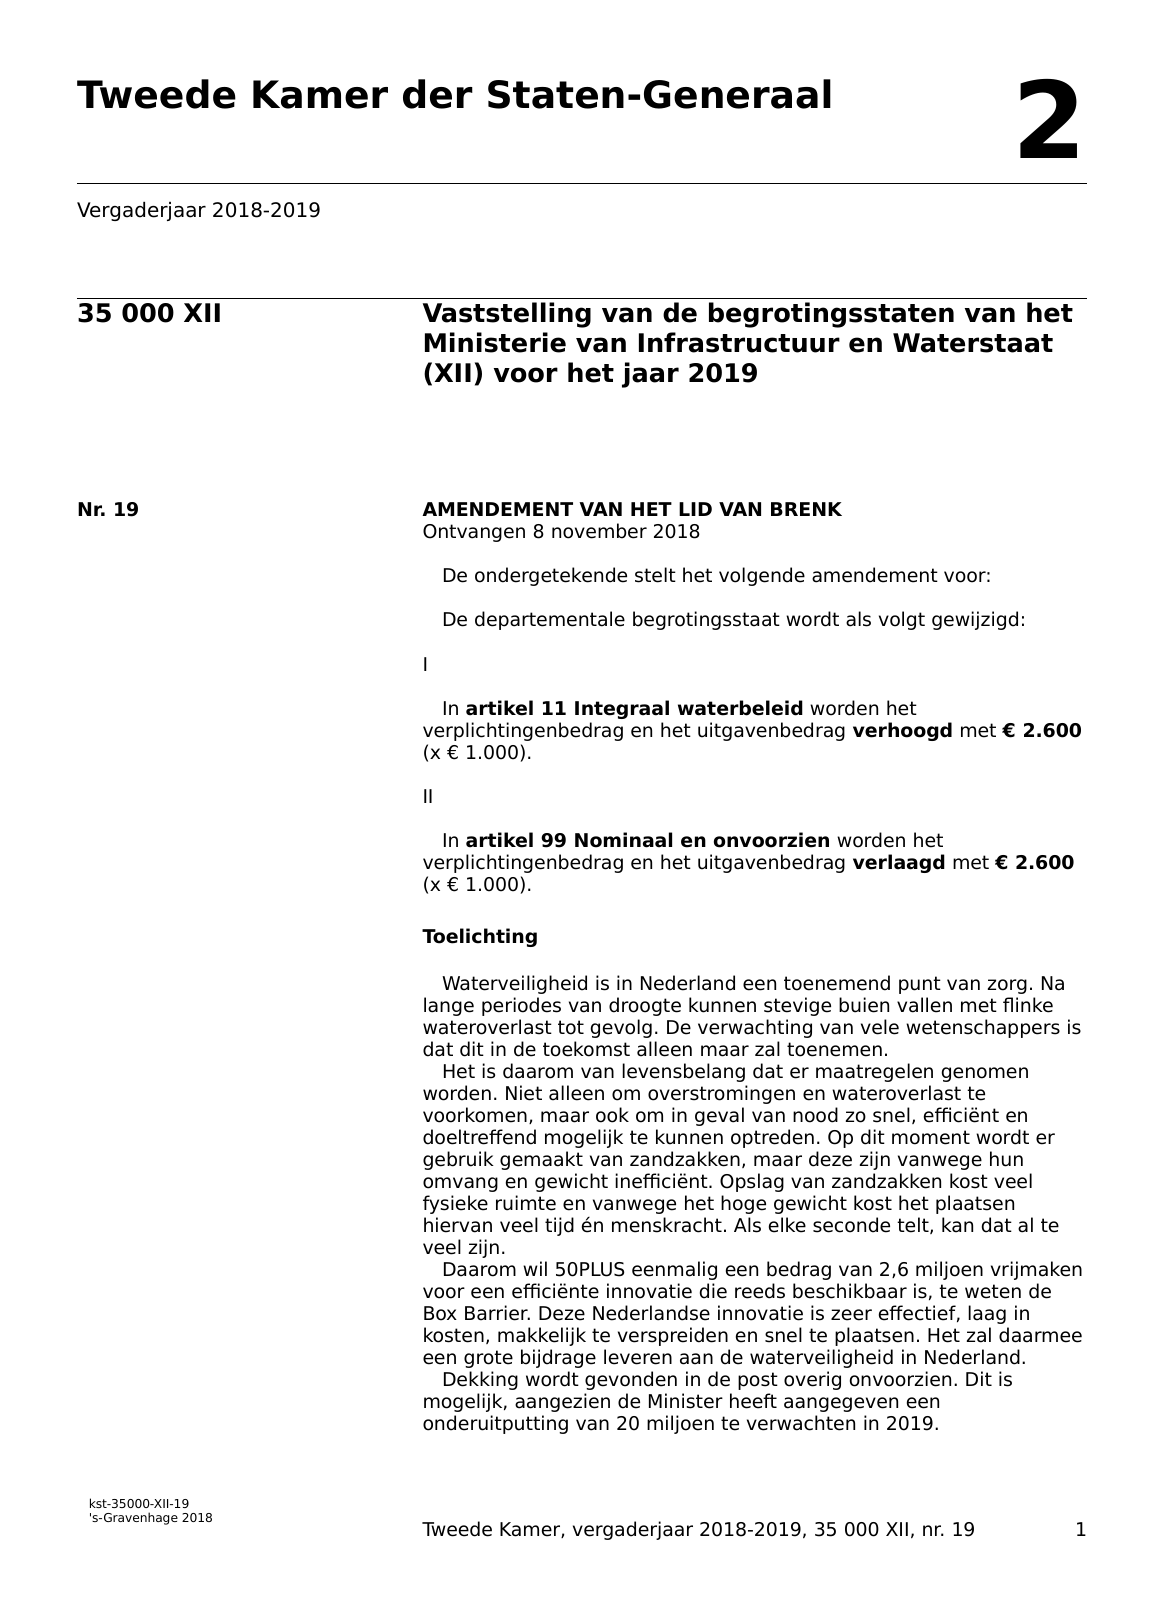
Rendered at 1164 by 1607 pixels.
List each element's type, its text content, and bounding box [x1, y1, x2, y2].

text I [422, 653, 1087, 676]
subtitle Toelichting [422, 926, 1087, 948]
table_cell Vergaderjaar 2018-2019 [77, 184, 1087, 298]
text Dekking wordt gevonden in de post overig onvoorzien. Dit is mogelijk, aangezien de Minister heeft aangegeven een onderuitputting van 20 miljoen te verwachten in 2019. [422, 1368, 1087, 1434]
text 's-Gravenhage 2018 [88, 1511, 323, 1525]
text II [422, 786, 1087, 808]
text kst-35000-XII-19 [88, 1497, 323, 1511]
table_header Tweede Kamer der Staten-Generaal [77, 59, 886, 183]
text In artikel 11 Integraal waterbeleid worden het verplichtingenbedrag en het uitgavenbedrag verhoogd met € 2.600 (x € 1.000). [422, 698, 1087, 764]
text De departementale begrotingsstaat wordt als volgt gewijzigd: [422, 609, 1087, 631]
text De ondergetekende stelt het volgende amendement voor: [422, 565, 1087, 587]
text Daarom wil 50PLUS eenmalig een bedrag van 2,6 miljoen vrijmaken voor een efficiënte innovatie die reeds beschikbaar is, te weten de Box Barrier. Deze Nederlandse innovatie is zeer effectief, laag in kosten, makkelijk te verspreiden en snel te plaatsen. Het zal daarmee een grote bijdrage leveren aan de waterveiligheid in Nederland. [422, 1259, 1087, 1368]
text In artikel 99 Nominaal en onvoorzien worden het verplichtingenbedrag en het uitgavenbedrag verlaagd met € 2.600 (x € 1.000). [422, 830, 1087, 896]
text Waterveiligheid is in Nederland een toenemend punt van zorg. Na lange periodes van droogte kunnen stevige buien vallen met flinke wateroverlast tot gevolg. De verwachting van vele wetenschappers is dat dit in de toekomst alleen maar zal toenemen. [422, 973, 1087, 1061]
subtitle 35 000 XII Vaststelling van de begrotingsstaten van het Ministerie van Infrastructuur en Waterstaat (XII) voor het jaar 2019 [77, 299, 1087, 388]
subtitle Nr. 19 AMENDEMENT VAN HET LID VAN BRENK [77, 499, 1087, 521]
text Ontvangen 8 november 2018 [422, 521, 1087, 543]
table_header 2 [886, 59, 1087, 183]
text Het is daarom van levensbelang dat er maatregelen genomen worden. Niet alleen om overstromingen en wateroverlast te voorkomen, maar ook om in geval van nood zo snel, efficiënt en doeltreffend mogelijk te kunnen optreden. Op dit moment wordt er gebruik gemaakt van zandzakken, maar deze zijn vanwege hun omvang en gewicht inefficiënt. Opslag van zandzakken kost veel fysieke ruimte en vanwege het hoge gewicht kost het plaatsen hiervan veel tijd én menskracht. Als elke seconde telt, kan dat al te veel zijn. [422, 1061, 1087, 1259]
